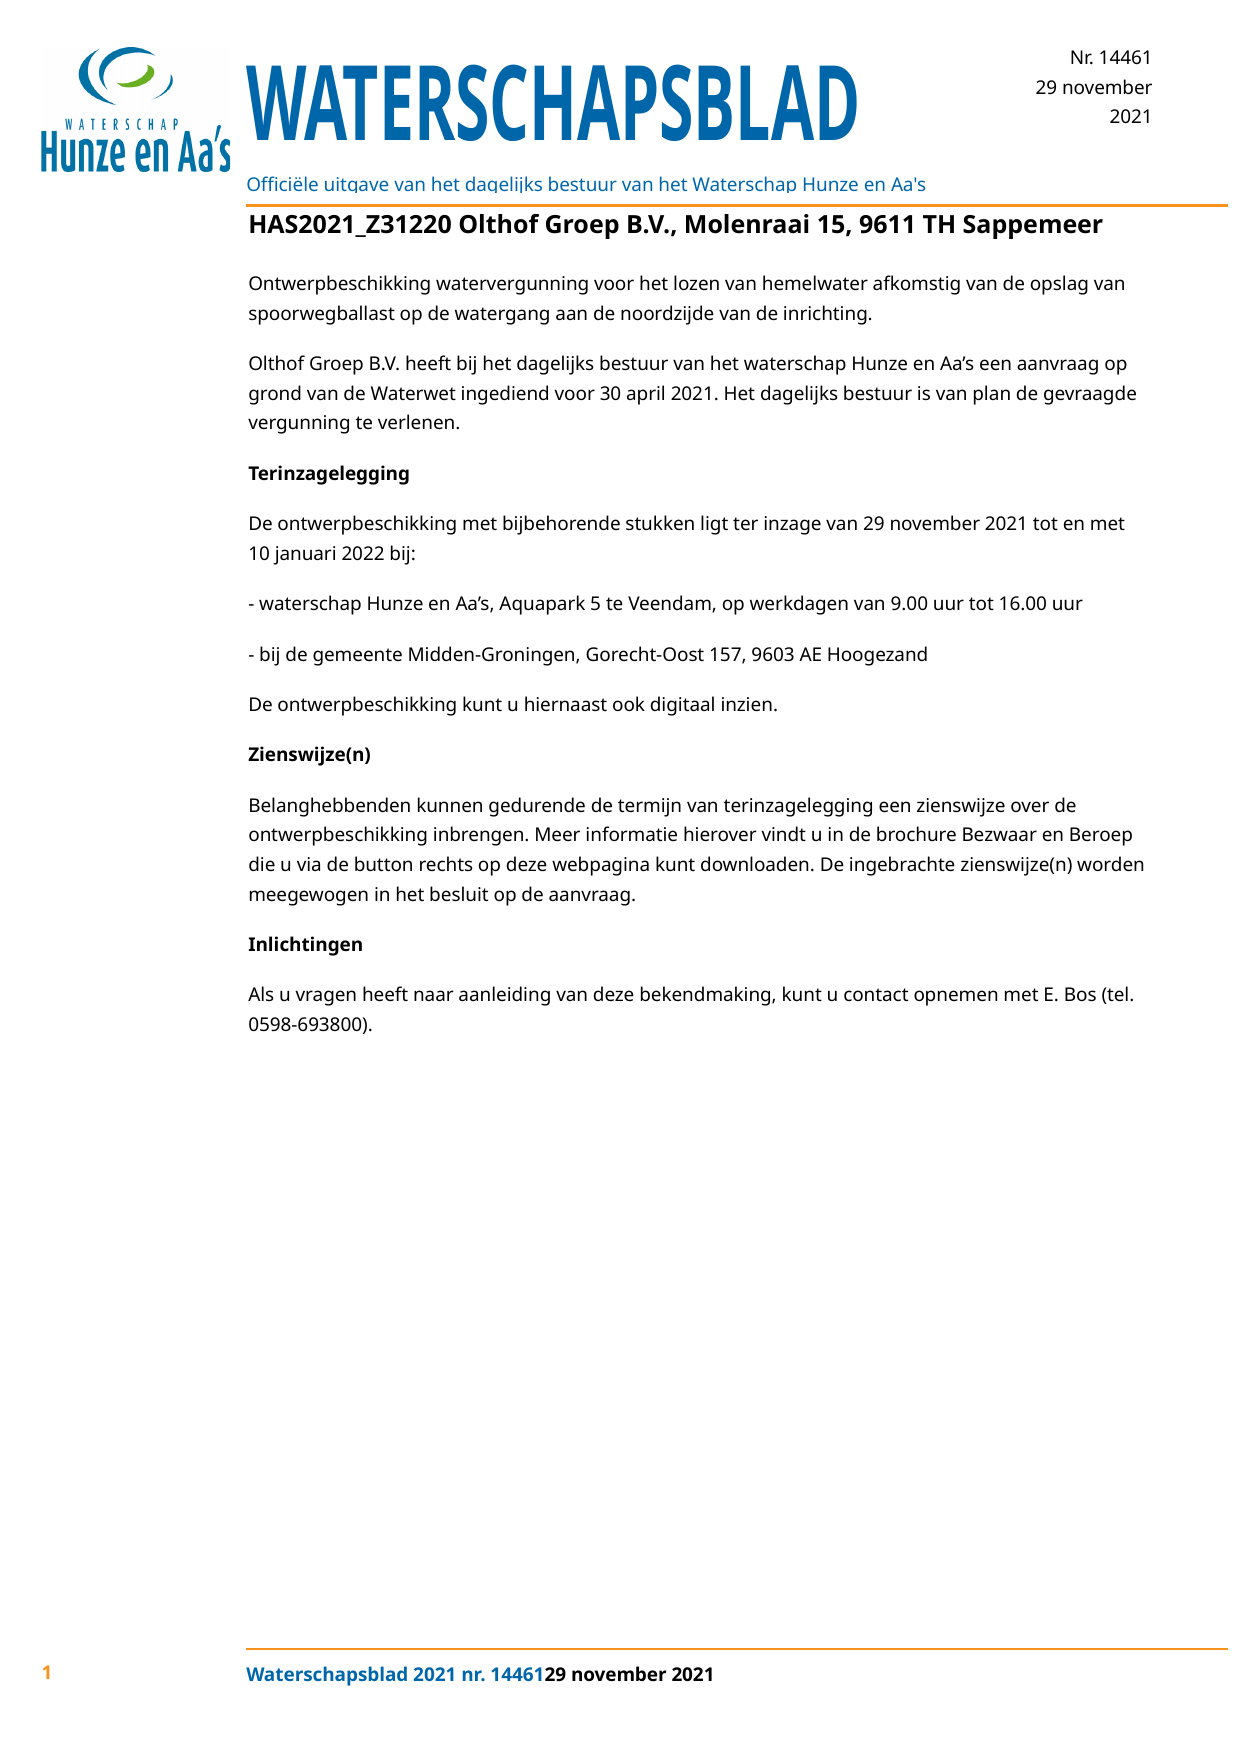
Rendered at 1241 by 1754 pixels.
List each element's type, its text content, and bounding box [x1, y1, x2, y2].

text - waterschap Hunze en Aa’s, Aquapark 5 te Veendam, op werkdagen van 9.00 uur tot 16.00 uur [248, 590, 1152, 616]
text De ontwerpbeschikking kunt u hiernaast ook digitaal inzien. [248, 691, 1152, 717]
text Belanghebbenden kunnen gedurende de termijn van terinzagelegging een zienswijze over de ontwerpbeschikking inbrengen. Meer informatie hierover vindt u in de brochure Bezwaar en Beroep die u via de button rechts op deze webpagina kunt downloaden. De ingebrachte zienswijze(n) worden meegewogen in het besluit op de aanvraag. [248, 792, 1152, 906]
text Terinzagelegging [248, 460, 1152, 486]
picture [41, 47, 231, 172]
text HAS2021_Z31220 Olthof Groep B.V., Molenraai 15, 9611 TH Sappemeer [248, 207, 1152, 241]
text De ontwerpbeschikking met bijbehorende stukken ligt ter inzage van 29 november 2021 tot en met 10 januari 2022 bij: [248, 510, 1152, 566]
picture [47, 154, 51, 172]
text Als u vragen heeft naar aanleiding van deze bekendmaking, kunt u contact opnemen met E. Bos (tel. 0598-693800). [248, 982, 1152, 1037]
text Ontwerpbeschikking watervergunning voor het lozen van hemelwater afkomstig van de opslag van spoorwegballast op de watergang aan de noordzijde van de inrichting. [248, 270, 1152, 326]
text Inlichtingen [248, 931, 1152, 957]
text - bij de gemeente Midden-Groningen, Gorecht-Oost 157, 9603 AE Hoogezand [248, 641, 1152, 666]
text Olthof Groep B.V. heeft bij het dagelijks bestuur van het waterschap Hunze en Aa’s een aanvraag op grond van de Waterwet ingediend voor 30 april 2021. Het dagelijks bestuur is van plan de gevraagde vergunning te verlenen. [248, 350, 1152, 435]
picture [226, 145, 231, 156]
text Zienswijze(n) [248, 742, 1152, 767]
picture [183, 163, 191, 172]
